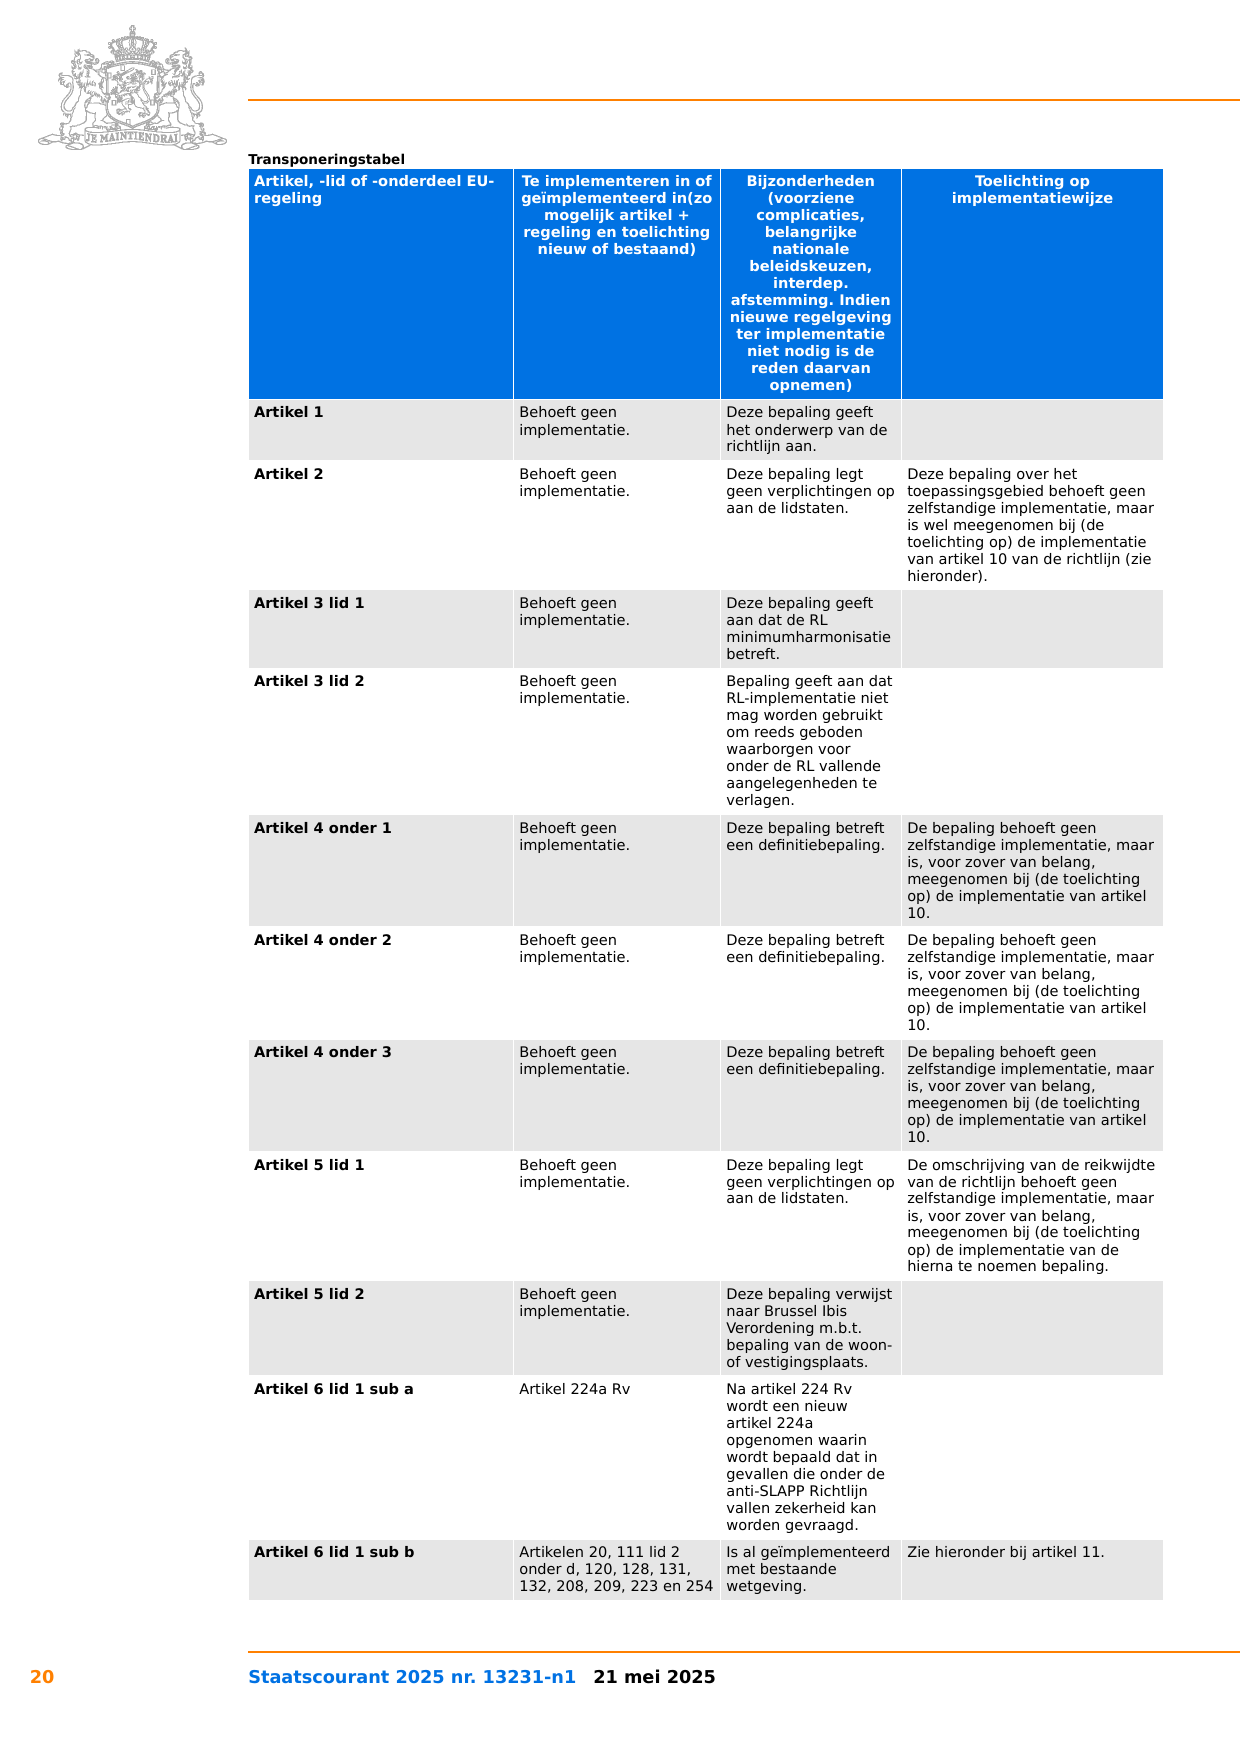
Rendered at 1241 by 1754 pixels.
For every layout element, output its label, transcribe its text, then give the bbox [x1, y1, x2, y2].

table_cell Deze bepaling verwijst naar Brussel Ibis Verordening m.b.t. bepaling van de woon- of vestigingsplaats. [721, 1281, 901, 1375]
table_cell Artikel 5 lid 2 [249, 1281, 513, 1375]
table_cell Deze bepaling betreft een definitiebepaling. [721, 1040, 901, 1151]
table_cell Deze bepaling geeft het onderwerp van de richtlijn aan. [721, 400, 901, 460]
table_cell [902, 669, 1163, 814]
table_cell Behoeft geen implementatie. [514, 669, 720, 814]
table_cell Artikel 6 lid 1 sub b [249, 1540, 513, 1600]
table_cell Artikel 4 onder 2 [249, 927, 513, 1038]
table_cell De bepaling behoeft geen zelfstandige implementatie, maar is, voor zover van belang, meegenomen bij (de toelichting op) de implementatie van artikel 10. [902, 927, 1163, 1038]
table_cell Behoeft geen implementatie. [514, 927, 720, 1038]
table_cell [902, 590, 1163, 668]
table_cell Toelichting op implementatiewijze [902, 169, 1163, 399]
table_cell Artikel 4 onder 1 [249, 815, 513, 926]
table_cell Artikel 3 lid 2 [249, 669, 513, 814]
table_cell Deze bepaling legt geen verplichtingen op aan de lidstaten. [721, 461, 901, 589]
table_cell Behoeft geen implementatie. [514, 590, 720, 668]
table_cell Bepaling geeft aan dat RL-implementatie niet mag worden gebruikt om reeds geboden waarborgen voor onder de RL vallende aangelegenheden te verlagen. [721, 669, 901, 814]
table_cell Deze bepaling betreft een definitiebepaling. [721, 927, 901, 1038]
table_cell Artikelen 20, 111 lid 2 onder d, 120, 128, 131, 132, 208, 209, 223 en 254 [514, 1540, 720, 1600]
table_cell Deze bepaling betreft een definitiebepaling. [721, 815, 901, 926]
table_cell [902, 1376, 1163, 1538]
table_cell Bijzonderheden (voorziene complicaties, belangrijke nationale beleidskeuzen, interdep. afstemming. Indien nieuwe regelgeving ter implementatie niet nodig is de reden daarvan opnemen) [721, 169, 901, 399]
table_cell Artikel 2 [249, 461, 513, 589]
table_cell Te implementeren in of geïmplementeerd in(zo mogelijk artikel + regeling en toelichting nieuw of bestaand) [514, 169, 720, 399]
table_cell De bepaling behoeft geen zelfstandige implementatie, maar is, voor zover van belang, meegenomen bij (de toelichting op) de implementatie van artikel 10. [902, 1040, 1163, 1151]
table_cell Na artikel 224 Rv wordt een nieuw artikel 224a opgenomen waarin wordt bepaald dat in gevallen die onder de anti-SLAPP Richtlijn vallen zekerheid kan worden gevraagd. [721, 1376, 901, 1538]
table_cell [902, 1281, 1163, 1375]
table_cell Artikel 224a Rv [514, 1376, 720, 1538]
table_cell De omschrijving van de reikwijdte van de richtlijn behoeft geen zelfstandige implementatie, maar is, voor zover van belang, meegenomen bij (de toelichting op) de implementatie van de hierna te noemen bepaling. [902, 1152, 1163, 1280]
table_cell Behoeft geen implementatie. [514, 1152, 720, 1280]
table_cell Artikel 4 onder 3 [249, 1040, 513, 1151]
table_cell Behoeft geen implementatie. [514, 1040, 720, 1151]
table_cell Behoeft geen implementatie. [514, 461, 720, 589]
table_cell Artikel 1 [249, 400, 513, 460]
table_cell [902, 400, 1163, 460]
picture [38, 25, 227, 150]
table_cell Behoeft geen implementatie. [514, 815, 720, 926]
table_cell Behoeft geen implementatie. [514, 400, 720, 460]
table_header Transponeringstabel [248, 152, 1163, 167]
table_cell Is al geïmplementeerd met bestaande wetgeving. [721, 1540, 901, 1600]
table_cell Artikel 5 lid 1 [249, 1152, 513, 1280]
table_cell Artikel 6 lid 1 sub a [249, 1376, 513, 1538]
table_cell De bepaling behoeft geen zelfstandige implementatie, maar is, voor zover van belang, meegenomen bij (de toelichting op) de implementatie van artikel 10. [902, 815, 1163, 926]
table_cell Artikel, -lid of -onderdeel EU-regeling [249, 169, 513, 399]
table_cell Artikel 3 lid 1 [249, 590, 513, 668]
table_cell Zie hieronder bij artikel 11. [902, 1540, 1163, 1600]
table_cell Deze bepaling over het toepassingsgebied behoeft geen zelfstandige implementatie, maar is wel meegenomen bij (de toelichting op) de implementatie van artikel 10 van de richtlijn (zie hieronder). [902, 461, 1163, 589]
table_cell Deze bepaling legt geen verplichtingen op aan de lidstaten. [721, 1152, 901, 1280]
table_cell Behoeft geen implementatie. [514, 1281, 720, 1375]
table_cell Deze bepaling geeft aan dat de RL minimumharmonisatie betreft. [721, 590, 901, 668]
